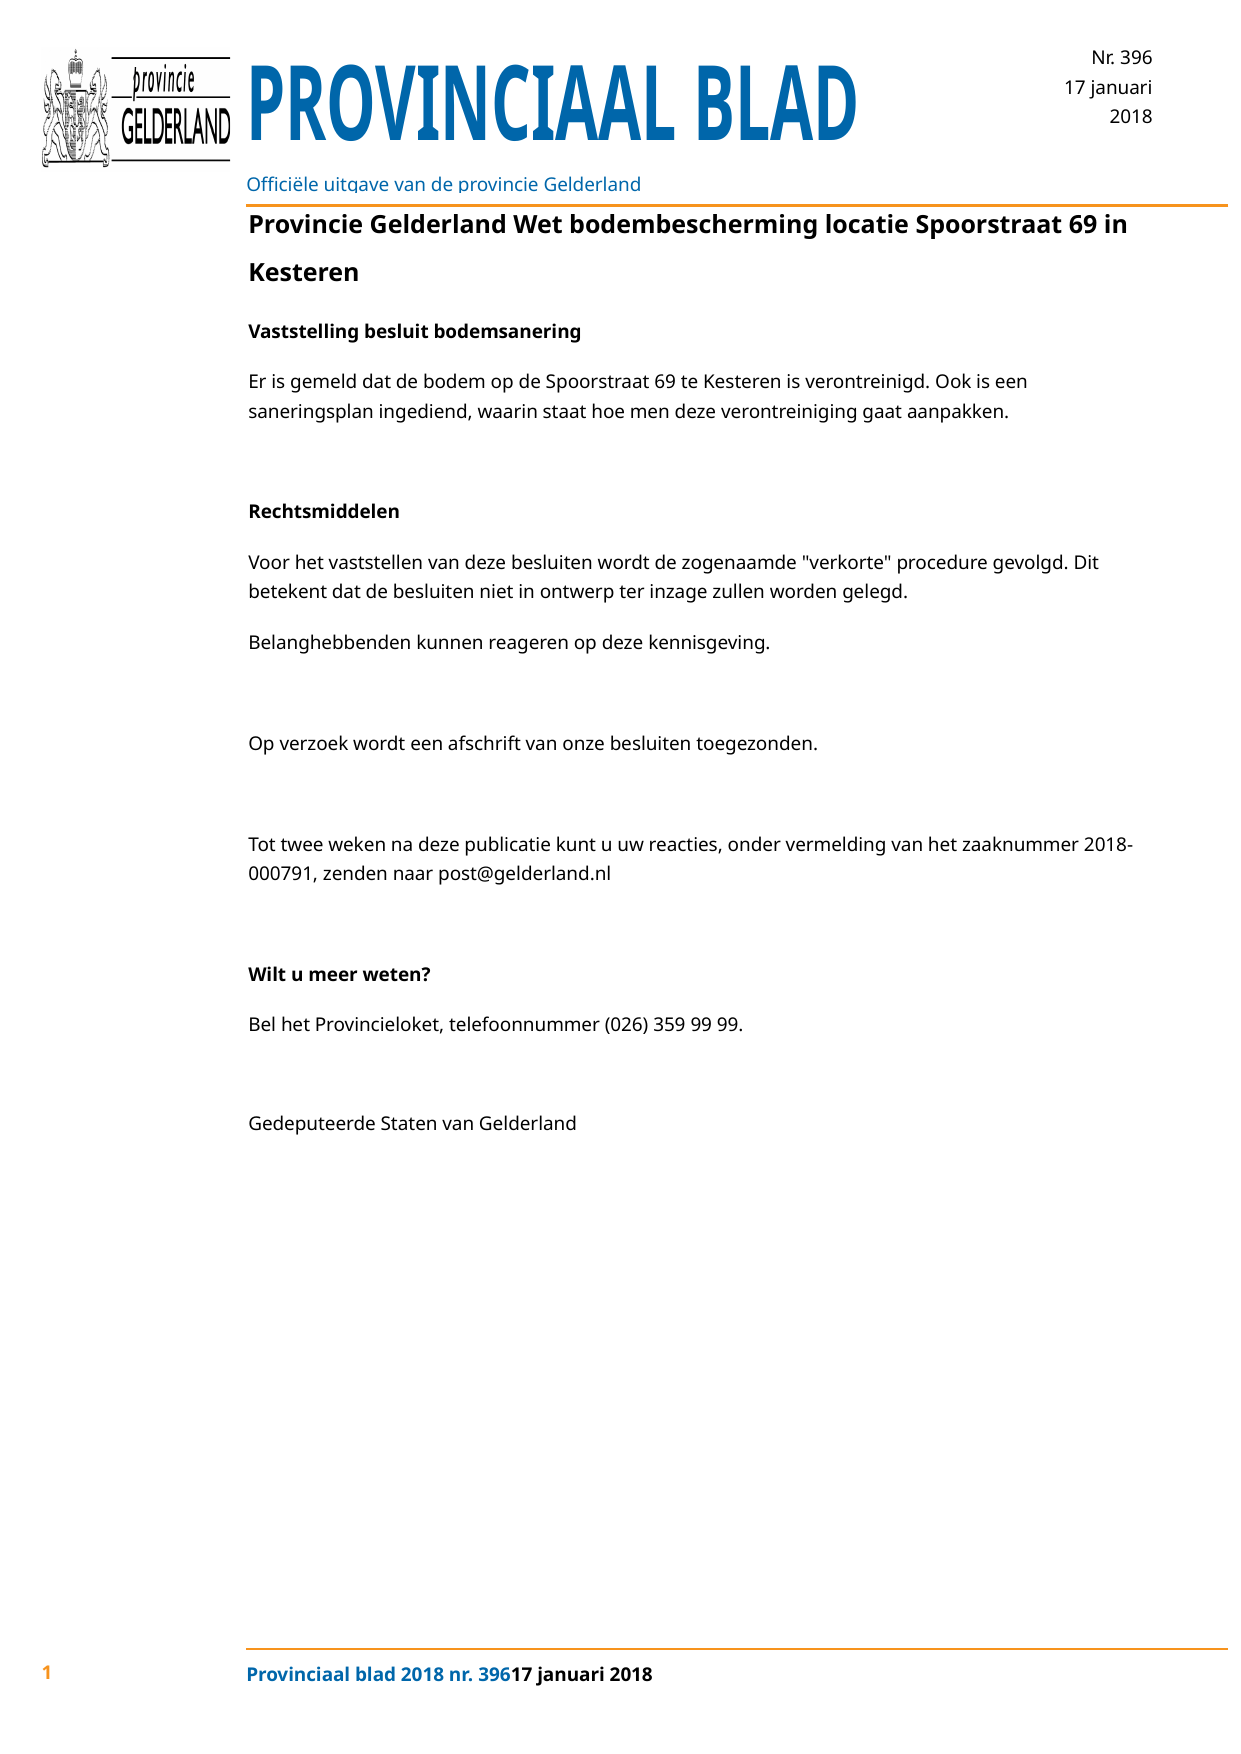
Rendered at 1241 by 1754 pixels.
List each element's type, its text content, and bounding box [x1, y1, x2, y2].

text Er is gemeld dat de bodem op de Spoorstraat 69 te Kesteren is verontreinigd. Ook is een saneringsplan ingediend, waarin staat hoe men deze verontreiniging gaat aanpakken. [248, 368, 1152, 424]
text Vaststelling besluit bodemsanering [248, 318, 1152, 344]
text Wilt u meer weten? [248, 961, 1152, 987]
picture [41, 47, 231, 172]
text Gedeputeerde Staten van Gelderland [248, 1110, 1152, 1136]
text Belanghebbenden kunnen reageren op deze kennisgeving. [248, 629, 1152, 655]
text Provincie Gelderland Wet bodembescherming locatie Spoorstraat 69 in Kesteren [248, 207, 1152, 288]
text Rechtsmiddelen [248, 499, 1152, 524]
text Tot twee weken na deze publicatie kunt u uw reacties, onder vermelding van het zaaknummer 2018-000791, zenden naar post@gelderland.nl [248, 831, 1152, 886]
text Op verzoek wordt een afschrift van onze besluiten toegezonden. [248, 730, 1152, 756]
text Bel het Provincieloket, telefoonnummer (026) 359 99 99. [248, 1012, 1152, 1037]
text Voor het vaststellen van deze besluiten wordt de zogenaamde "verkorte" procedure gevolgd. Dit betekent dat de besluiten niet in ontwerp ter inzage zullen worden gelegd. [248, 549, 1152, 604]
